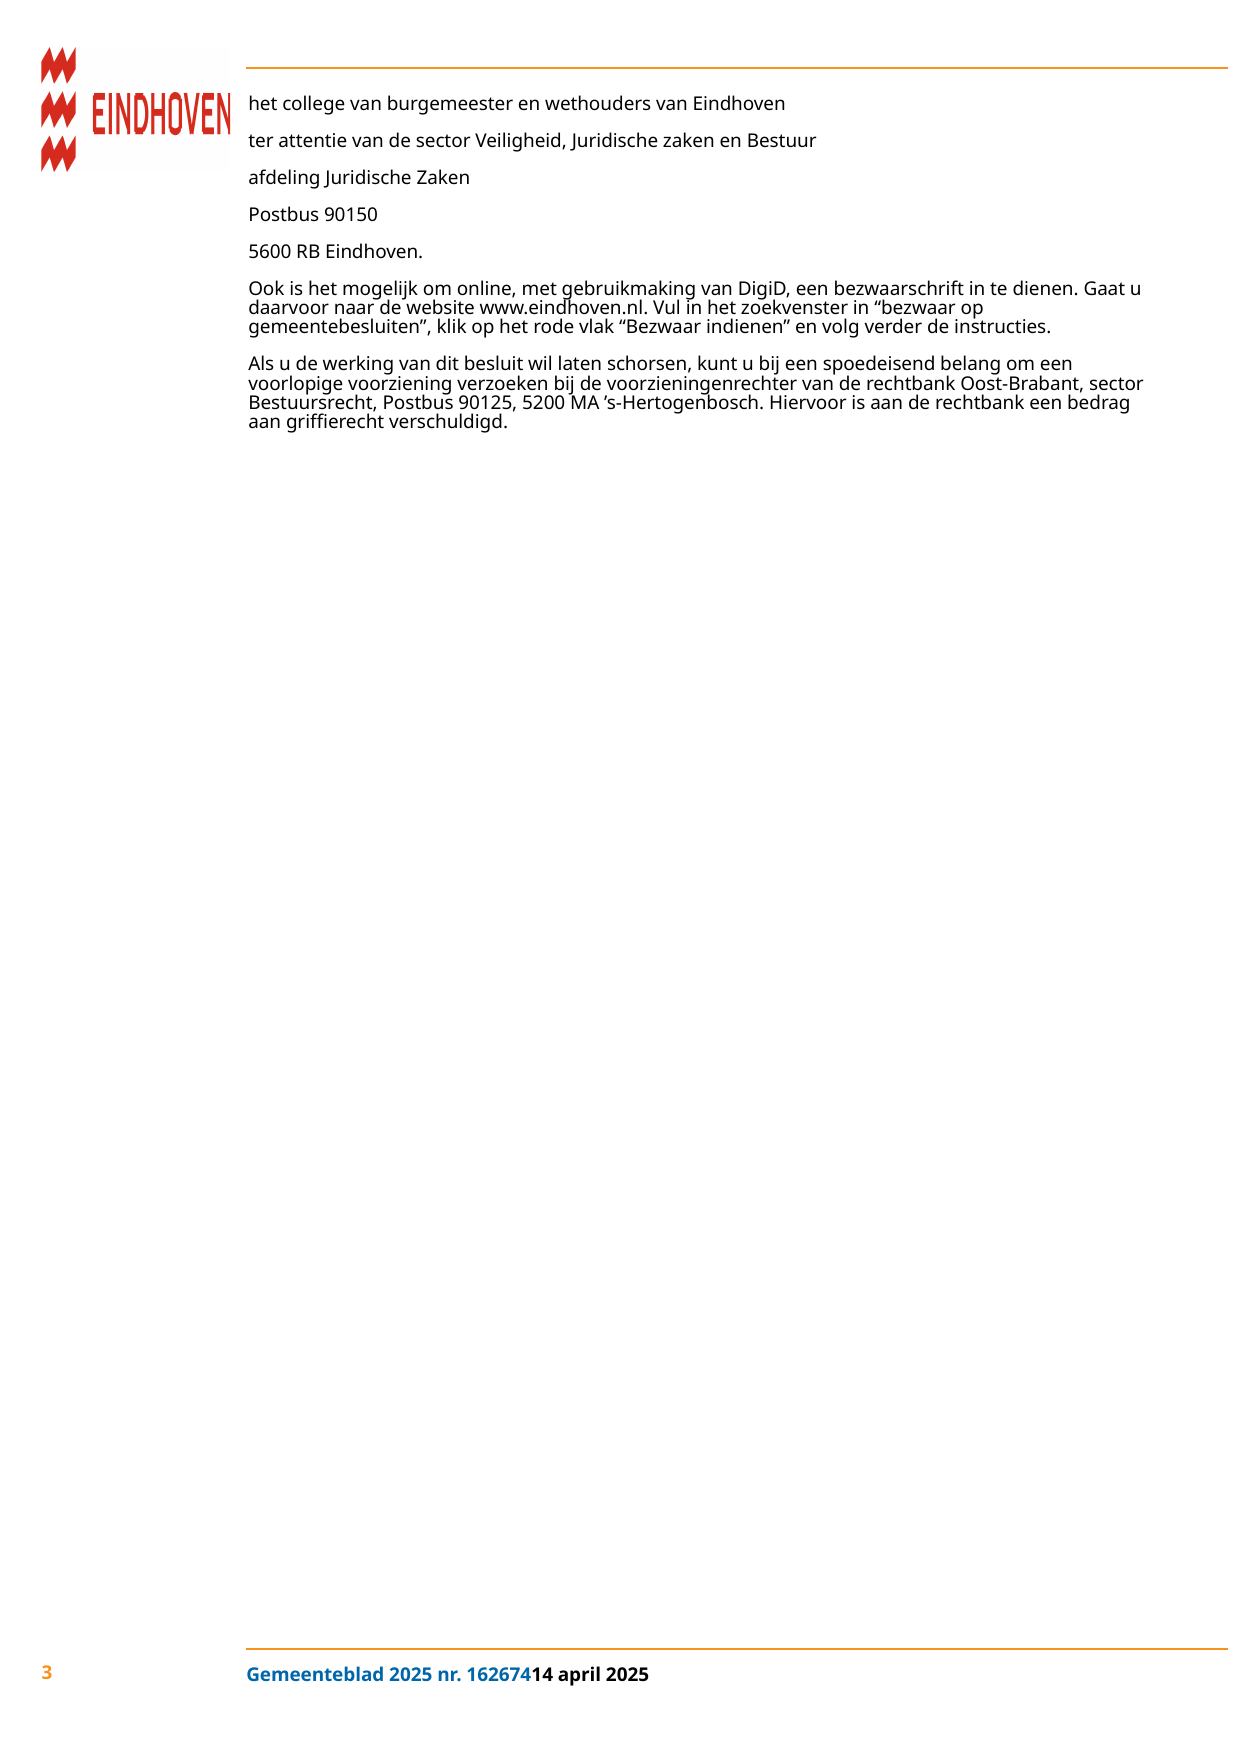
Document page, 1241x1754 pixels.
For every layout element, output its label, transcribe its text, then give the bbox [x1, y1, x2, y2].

picture [41, 47, 231, 172]
text Als u de werking van dit besluit wil laten schorsen, kunt u bij een spoedeisend belang om een voorlopige voorziening verzoeken bij de voorzieningenrechter van de rechtbank Oost-Brabant, sector Bestuursrecht, Postbus 90125, 5200 MA ’s-Hertogenbosch. Hiervoor is aan de rechtbank een bedrag aan griffierecht verschuldigd. [248, 355, 1152, 432]
text Postbus 90150 [248, 206, 1152, 225]
text Ook is het mogelijk om online, met gebruikmaking van DigiD, een bezwaarschrift in te dienen. Gaat u daarvoor naar de website www.eindhoven.nl. Vul in het zoekvenster in “bezwaar op gemeentebesluiten”, klik op het rode vlak “Bezwaar indienen” en volg verder de instructies. [248, 280, 1152, 337]
text 5600 RB Eindhoven. [248, 243, 1152, 262]
text afdeling Juridische Zaken [248, 169, 1152, 188]
text het college van burgemeester en wethouders van Eindhoven [248, 95, 1152, 114]
text ter attentie van de sector Veiligheid, Juridische zaken en Bestuur [248, 132, 1152, 151]
